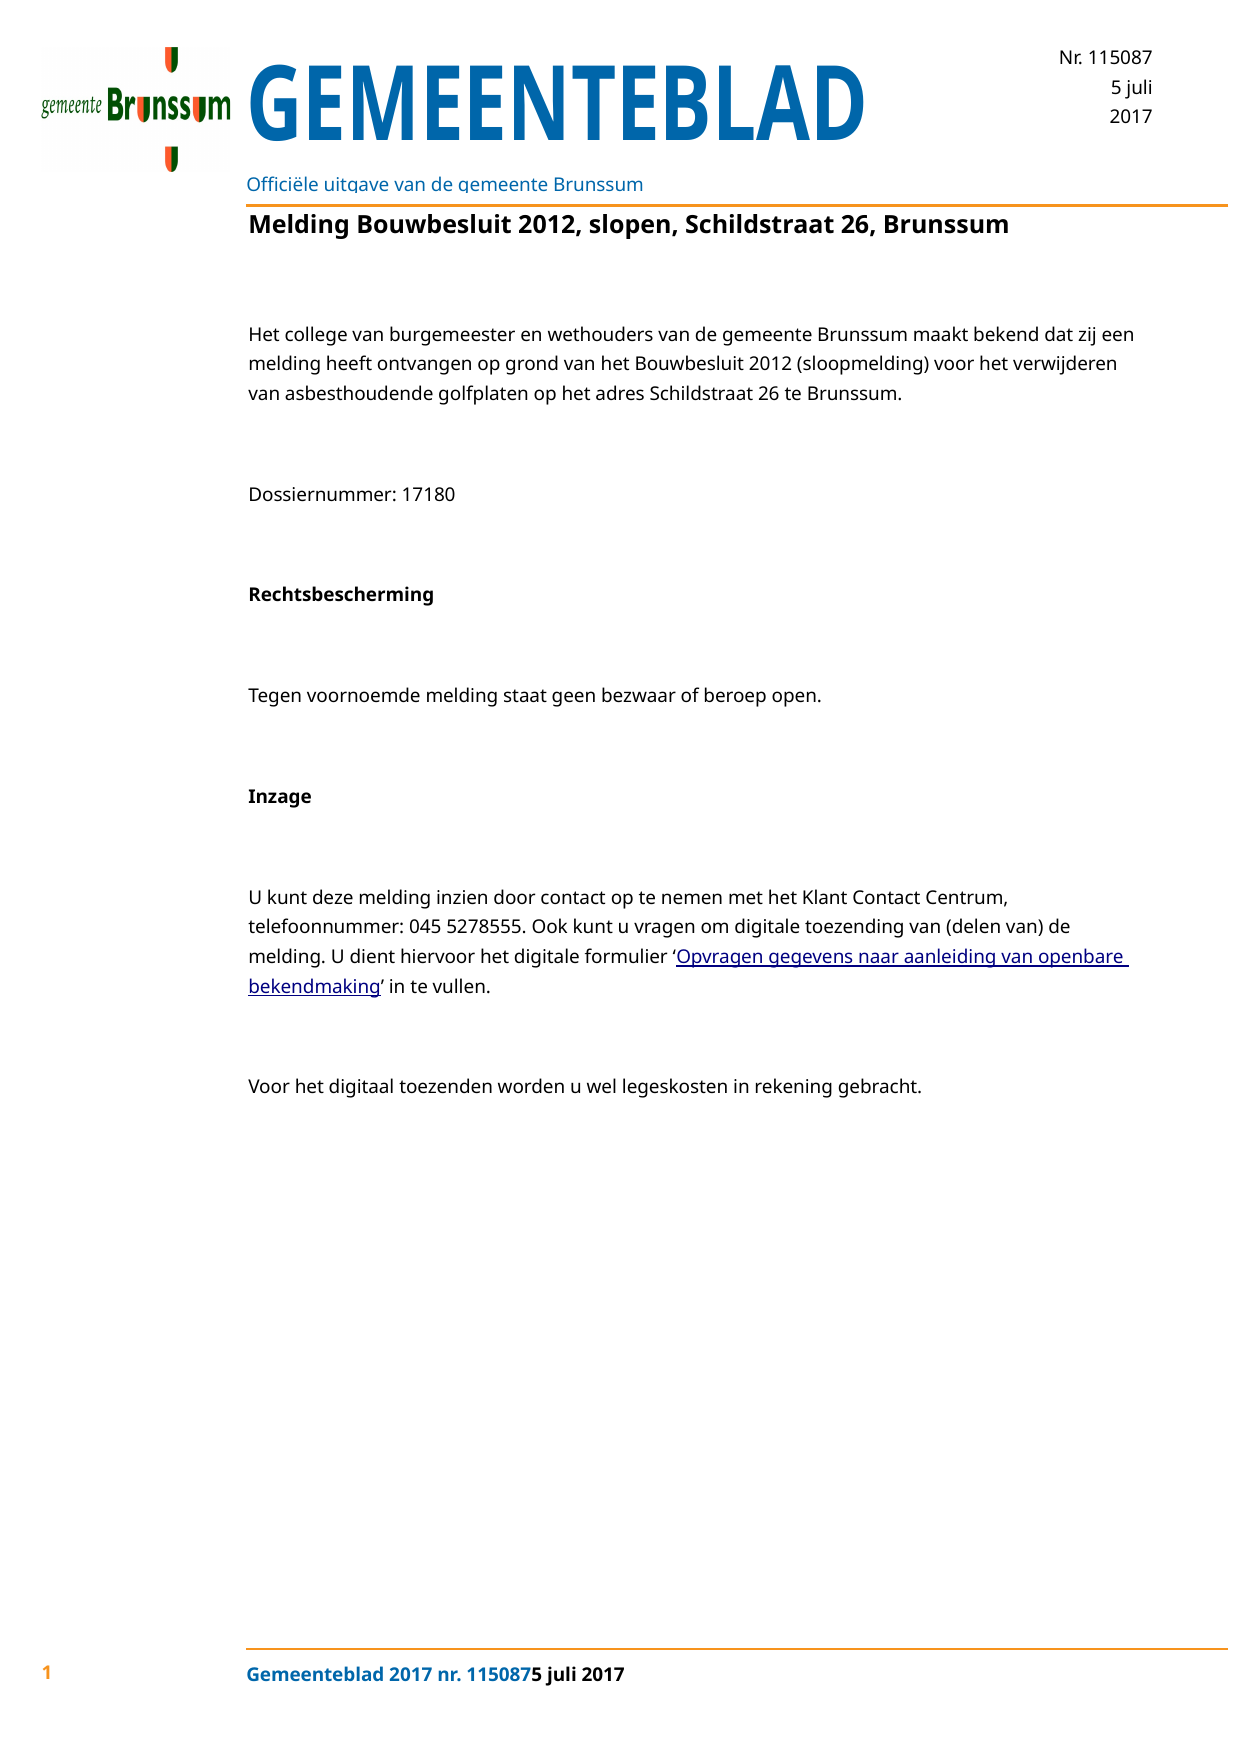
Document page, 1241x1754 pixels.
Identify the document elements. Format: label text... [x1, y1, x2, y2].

text Het college van burgemeester en wethouders van de gemeente Brunssum maakt bekend dat zij een melding heeft ontvangen op grond van het Bouwbesluit 2012 (sloopmelding) voor het verwijderen van asbesthoudende golfplaten op het adres Schildstraat 26 te Brunssum. [248, 321, 1152, 406]
text Inzage [248, 783, 1152, 809]
text Voor het digitaal toezenden worden u wel legeskosten in rekening gebracht. [248, 1074, 1152, 1099]
text Melding Bouwbesluit 2012, slopen, Schildstraat 26, Brunssum [248, 207, 1152, 241]
picture [41, 47, 231, 172]
text Rechtsbescherming [248, 582, 1152, 607]
text U kunt deze melding inzien door contact op te nemen met het Klant Contact Centrum, telefoonnummer: 045 5278555. Ook kunt u vragen om digitale toezending van (delen van) de melding. U dient hiervoor het digitale formulier ‘Opvragen gegevens naar aanleiding van openbare bekendmaking’ in te vullen. [248, 884, 1152, 998]
text Tegen voornoemde melding staat geen bezwaar of beroep open. [248, 682, 1152, 708]
text Dossiernummer: 17180 [248, 481, 1152, 506]
